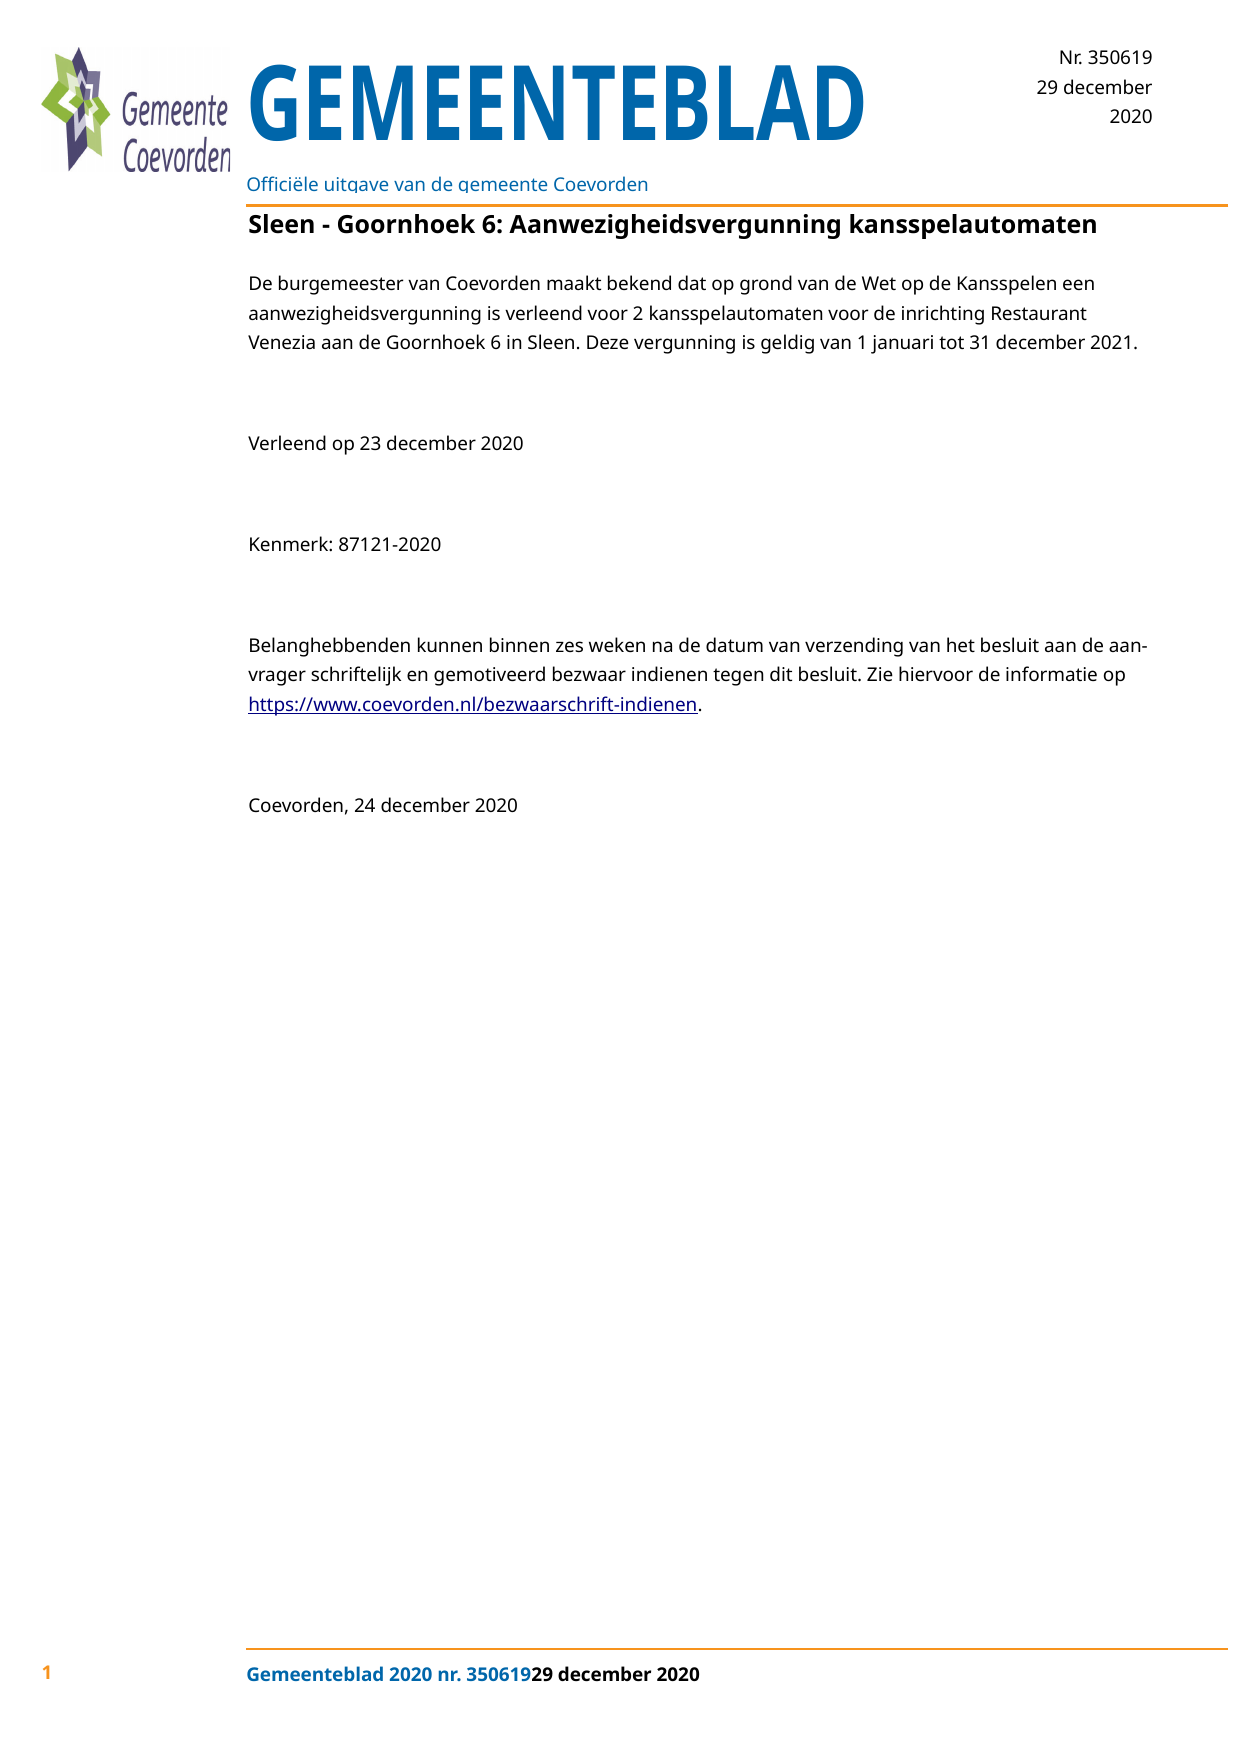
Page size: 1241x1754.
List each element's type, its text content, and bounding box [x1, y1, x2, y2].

text Verleend op 23 december 2020 [248, 430, 1152, 456]
text Belanghebbenden kunnen binnen zes weken na de datum van verzending van het besluit aan de aan-vrager schriftelijk en gemotiveerd bezwaar indienen tegen dit besluit. Zie hiervoor de informatie op https://www.coevorden.nl/bezwaarschrift-indienen. [248, 632, 1152, 717]
picture [41, 47, 231, 172]
text Sleen - Goornhoek 6: Aanwezigheidsvergunning kansspelautomaten [248, 207, 1152, 241]
text Coevorden, 24 december 2020 [248, 792, 1152, 818]
text Kenmerk: 87121-2020 [248, 531, 1152, 557]
text De burgemeester van Coevorden maakt bekend dat op grond van de Wet op de Kansspelen een aanwezigheidsvergunning is verleend voor 2 kansspelautomaten voor de inrichting Restaurant Venezia aan de Goornhoek 6 in Sleen. Deze vergunning is geldig van 1 januari tot 31 december 2021. [248, 270, 1152, 355]
